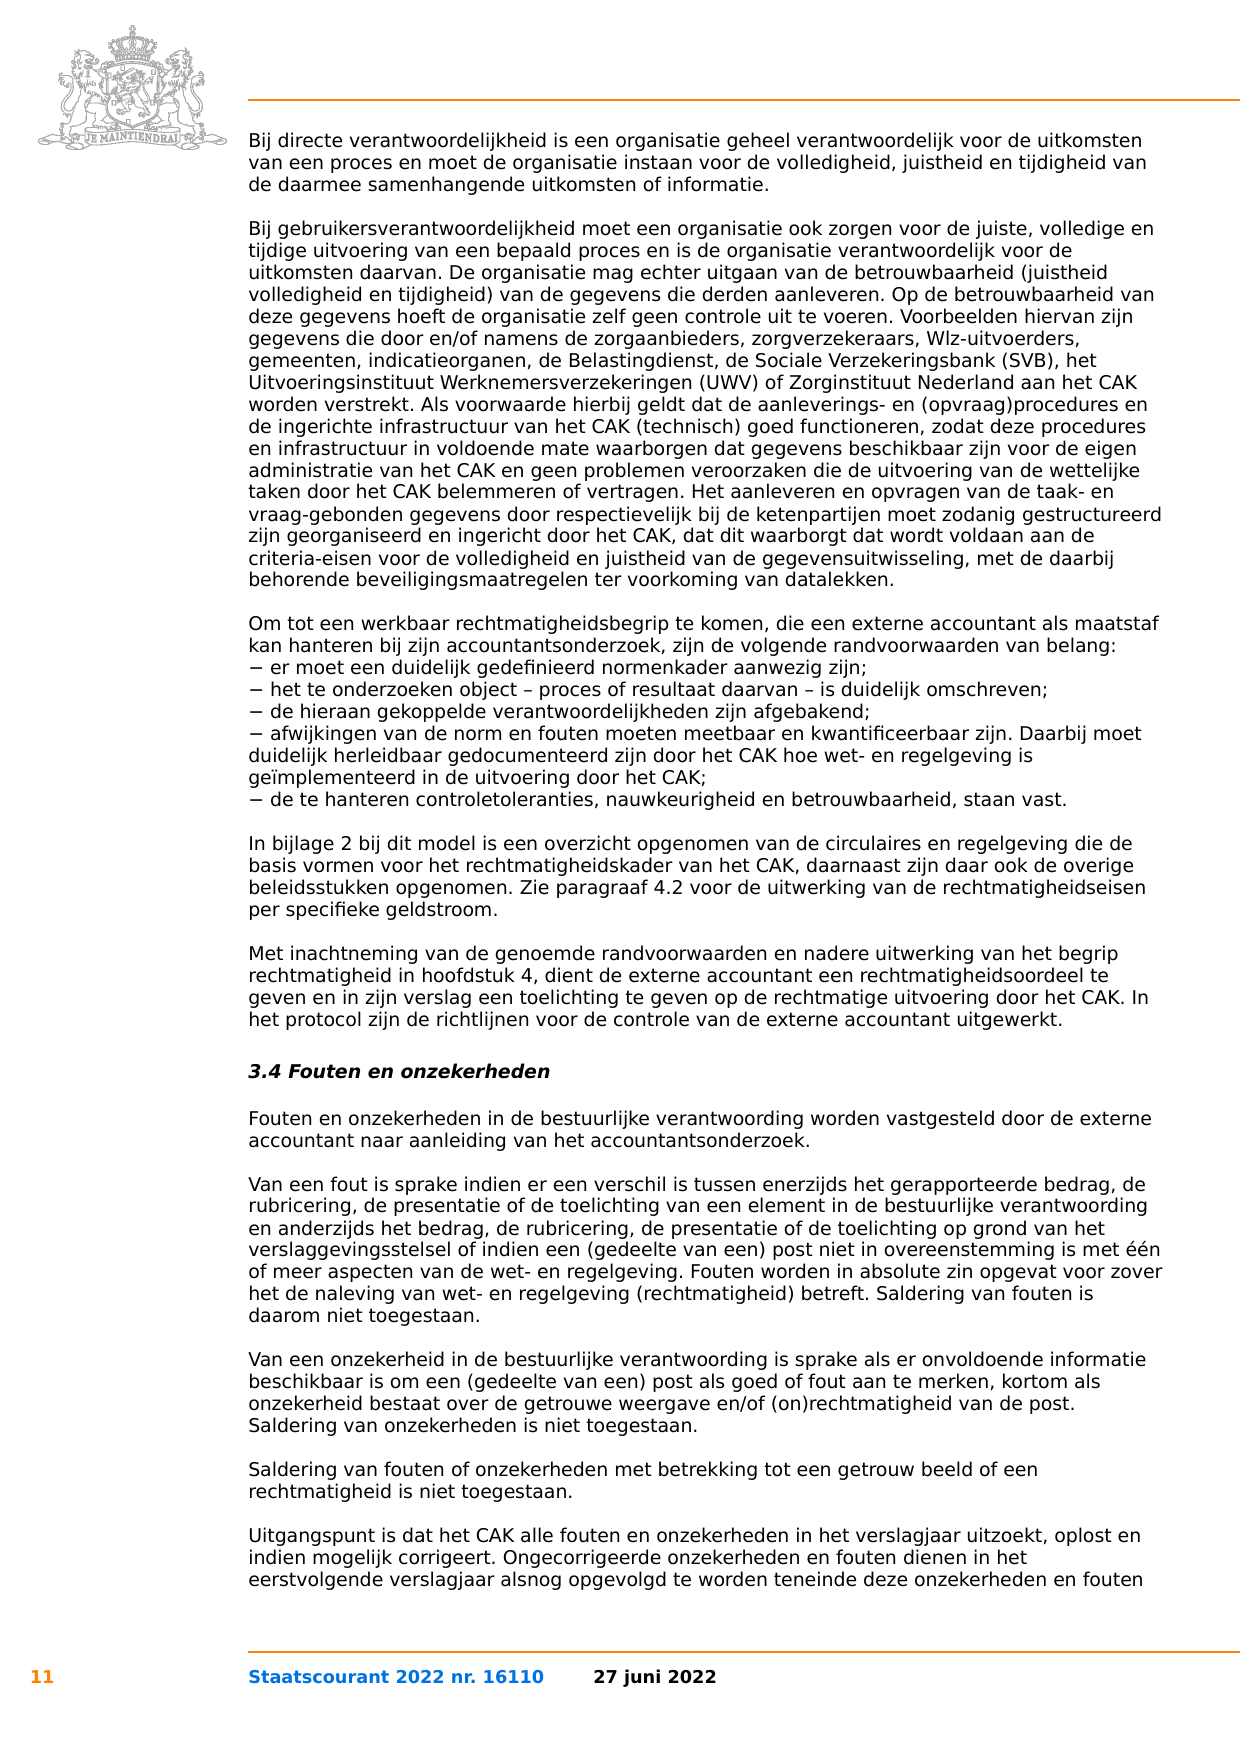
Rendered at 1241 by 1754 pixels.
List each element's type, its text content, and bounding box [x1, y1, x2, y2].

text Bij gebruikersverantwoordelijkheid moet een organisatie ook zorgen voor de juiste, volledige en tijdige uitvoering van een bepaald proces en is de organisatie verantwoordelijk voor de uitkomsten daarvan. De organisatie mag echter uitgaan van de betrouwbaarheid (juistheid volledigheid en tijdigheid) van de gegevens die derden aanleveren. Op de betrouwbaarheid van deze gegevens hoeft de organisatie zelf geen controle uit te voeren. Voorbeelden hiervan zijn gegevens die door en/of namens de zorgaanbieders, zorgverzekeraars, Wlz-uitvoerders, gemeenten, indicatieorganen, de Belastingdienst, de Sociale Verzekeringsbank (SVB), het Uitvoeringsinstituut Werknemersverzekeringen (UWV) of Zorginstituut Nederland aan het CAK worden verstrekt. Als voorwaarde hierbij geldt dat de aanleverings- en (opvraag)procedures en de ingerichte infrastructuur van het CAK (technisch) goed functioneren, zodat deze procedures en infrastructuur in voldoende mate waarborgen dat gegevens beschikbaar zijn voor de eigen administratie van het CAK en geen problemen veroorzaken die de uitvoering van de wettelijke taken door het CAK belemmeren of vertragen. Het aanleveren en opvragen van de taak- en vraag-gebonden gegevens door respectievelijk bij de ketenpartijen moet zodanig gestructureerd zijn georganiseerd en ingericht door het CAK, dat dit waarborgt dat wordt voldaan aan de criteria-eisen voor de volledigheid en juistheid van de gegevensuitwisseling, met de daarbij behorende beveiligingsmaatregelen ter voorkoming van datalekken. [248, 218, 1163, 591]
text In bijlage 2 bij dit model is een overzicht opgenomen van de circulaires en regelgeving die de basis vormen voor het rechtmatigheidskader van het CAK, daarnaast zijn daar ook de overige beleidsstukken opgenomen. Zie paragraaf 4.2 voor de uitwerking van de rechtmatigheidseisen per specifieke geldstroom. [248, 833, 1163, 921]
text − afwijkingen van de norm en fouten moeten meetbaar en kwantificeerbaar zijn. Daarbij moet duidelijk herleidbaar gedocumenteerd zijn door het CAK hoe wet- en regelgeving is geïmplementeerd in de uitvoering door het CAK; [248, 723, 1163, 789]
text Fouten en onzekerheden in de bestuurlijke verantwoording worden vastgesteld door de externe accountant naar aanleiding van het accountantsonderzoek. [248, 1108, 1163, 1152]
text Om tot een werkbaar rechtmatigheidsbegrip te komen, die een externe accountant als maatstaf kan hanteren bij zijn accountantsonderzoek, zijn de volgende randvoorwaarden van belang: [248, 613, 1163, 657]
text Van een fout is sprake indien er een verschil is tussen enerzijds het gerapporteerde bedrag, de rubricering, de presentatie of de toelichting van een element in de bestuurlijke verantwoording en anderzijds het bedrag, de rubricering, de presentatie of de toelichting op grond van het verslaggevingsstelsel of indien een (gedeelte van een) post niet in overeenstemming is met één of meer aspecten van de wet- en regelgeving. Fouten worden in absolute zin opgevat voor zover het de naleving van wet- en regelgeving (rechtmatigheid) betreft. Saldering van fouten is daarom niet toegestaan. [248, 1173, 1163, 1327]
text − de te hanteren controletoleranties, nauwkeurigheid en betrouwbaarheid, staan vast. [248, 789, 1163, 811]
text Met inachtneming van de genoemde randvoorwaarden en nadere uitwerking van het begrip rechtmatigheid in hoofdstuk 4, dient de externe accountant een rechtmatigheidsoordeel te geven en in zijn verslag een toelichting te geven op de rechtmatige uitvoering door het CAK. In het protocol zijn de richtlijnen voor de controle van de externe accountant uitgewerkt. [248, 943, 1163, 1031]
text Saldering van fouten of onzekerheden met betrekking tot een getrouw beeld of een rechtmatigheid is niet toegestaan. [248, 1459, 1163, 1503]
text Van een onzekerheid in de bestuurlijke verantwoording is sprake als er onvoldoende informatie beschikbaar is om een (gedeelte van een) post als goed of fout aan te merken, kortom als onzekerheid bestaat over de getrouwe weergave en/of (on)rechtmatigheid van de post. Saldering van onzekerheden is niet toegestaan. [248, 1349, 1163, 1437]
text Bij directe verantwoordelijkheid is een organisatie geheel verantwoordelijk voor de uitkomsten van een proces en moet de organisatie instaan voor de volledigheid, juistheid en tijdigheid van de daarmee samenhangende uitkomsten of informatie. [248, 130, 1163, 196]
text − de hieraan gekoppelde verantwoordelijkheden zijn afgebakend; [248, 701, 1163, 723]
picture [38, 25, 227, 150]
text Uitgangspunt is dat het CAK alle fouten en onzekerheden in het verslagjaar uitzoekt, oplost en indien mogelijk corrigeert. Ongecorrigeerde onzekerheden en fouten dienen in het eerstvolgende verslagjaar alsnog opgevolgd te worden teneinde deze onzekerheden en fouten [248, 1525, 1163, 1591]
subtitle 3.4 Fouten en onzekerheden [248, 1061, 1163, 1083]
text − het te onderzoeken object – proces of resultaat daarvan – is duidelijk omschreven; [248, 679, 1163, 701]
text − er moet een duidelijk gedefinieerd normenkader aanwezig zijn; [248, 657, 1163, 679]
